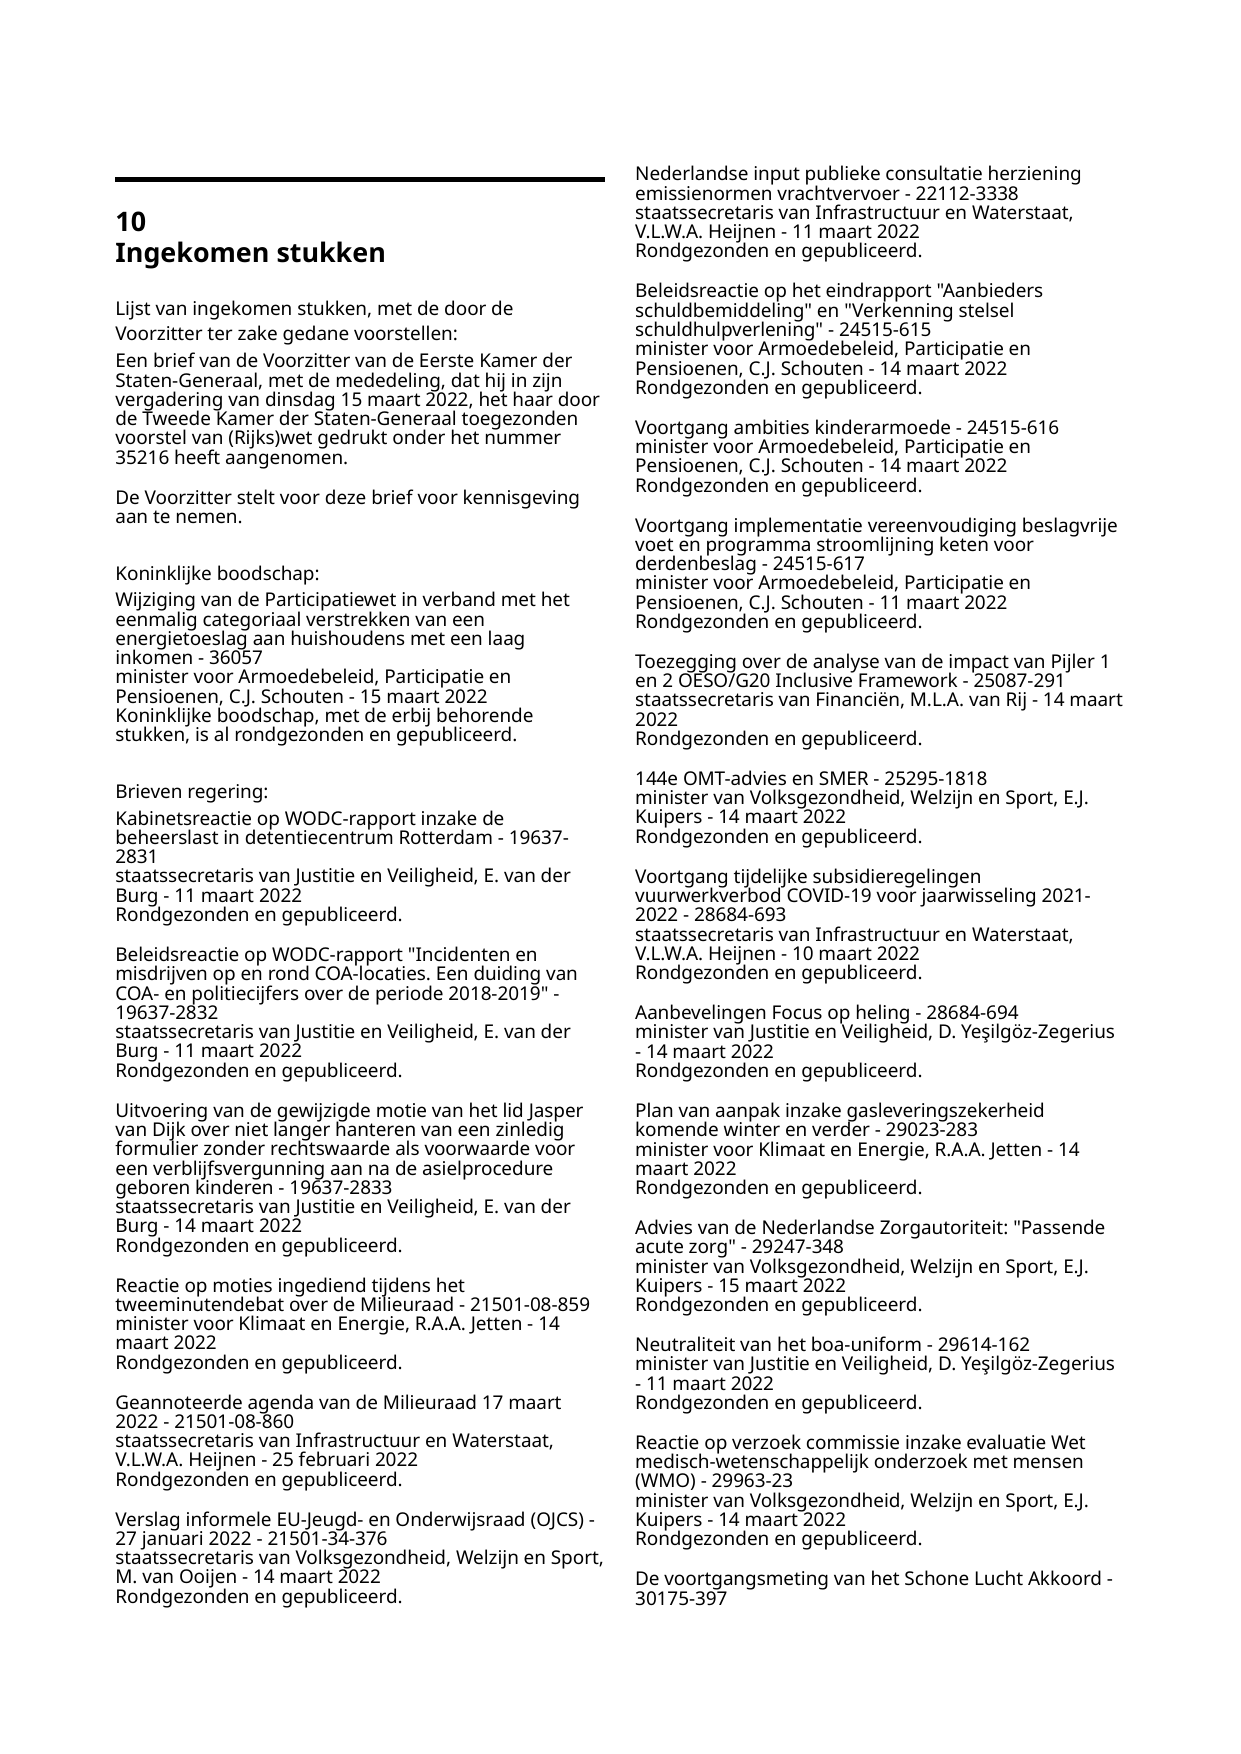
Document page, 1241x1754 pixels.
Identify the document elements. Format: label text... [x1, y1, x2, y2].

text Nederlandse input publieke consultatie herziening emissienormen vrachtvervoer - 22112-3338 [635, 165, 1125, 204]
text Voortgang tijdelijke subsidieregelingen vuurwerkverbod COVID-19 voor jaarwisseling 2021-2022 - 28684-693 [635, 868, 1125, 926]
text Rondgezonden en gepubliceerd. [635, 477, 1125, 496]
text 144e OMT-advies en SMER - 25295-1818 [635, 770, 1125, 789]
text Rondgezonden en gepubliceerd. [115, 906, 605, 925]
text staatssecretaris van Justitie en Veiligheid, E. van der Burg - 14 maart 2022 [115, 1198, 605, 1237]
text Koninklijke boodschap: [115, 560, 605, 585]
text Rondgezonden en gepubliceerd. [635, 1179, 1125, 1198]
text minister van Justitie en Veiligheid, D. Yeşilgöz-Zegerius - 11 maart 2022 [635, 1355, 1125, 1394]
text minister voor Klimaat en Energie, R.A.A. Jetten - 14 maart 2022 [115, 1315, 605, 1354]
text minister voor Klimaat en Energie, R.A.A. Jetten - 14 maart 2022 [635, 1141, 1125, 1179]
text Rondgezonden en gepubliceerd. [115, 1588, 605, 1607]
text Rondgezonden en gepubliceerd. [115, 1471, 605, 1490]
text Rondgezonden en gepubliceerd. [635, 1394, 1125, 1413]
text Rondgezonden en gepubliceerd. [635, 1296, 1125, 1315]
text minister van Volksgezondheid, Welzijn en Sport, E.J. Kuipers - 14 maart 2022 [635, 789, 1125, 828]
text Rondgezonden en gepubliceerd. [115, 1237, 605, 1256]
text Aanbevelingen Focus op heling - 28684-694 [635, 1004, 1125, 1023]
text Geannoteerde agenda van de Milieuraad 17 maart 2022 - 21501-08-860 [115, 1394, 605, 1432]
text Advies van de Nederlandse Zorgautoriteit: "Passende acute zorg" - 29247-348 [635, 1219, 1125, 1258]
text staatssecretaris van Volksgezondheid, Welzijn en Sport, M. van Ooijen - 14 maart 2022 [115, 1549, 605, 1588]
text Rondgezonden en gepubliceerd. [635, 964, 1125, 983]
text Rondgezonden en gepubliceerd. [115, 1062, 605, 1081]
text Rondgezonden en gepubliceerd. [635, 730, 1125, 749]
text Reactie op moties ingediend tijdens het tweeminutendebat over de Milieuraad - 21501-08-859 [115, 1277, 605, 1315]
text minister voor Armoedebeleid, Participatie en Pensioenen, C.J. Schouten - 14 maart 2022 [635, 340, 1125, 379]
text Neutraliteit van het boa-uniform - 29614-162 [635, 1336, 1125, 1355]
text staatssecretaris van Justitie en Veiligheid, E. van der Burg - 11 maart 2022 [115, 867, 605, 906]
text De Voorzitter stelt voor deze brief voor kennisgeving aan te nemen. [115, 489, 605, 527]
text De voortgangsmeting van het Schone Lucht Akkoord - 30175-397 [635, 1570, 1125, 1609]
text minister voor Armoedebeleid, Participatie en Pensioenen, C.J. Schouten - 11 maart 2022 [635, 574, 1125, 613]
text Rondgezonden en gepubliceerd. [635, 1062, 1125, 1081]
text Brieven regering: [115, 778, 605, 804]
text Beleidsreactie op het eindrapport "Aanbieders schuldbemiddeling" en "Verkenning stelsel schuldhulpverlening" - 24515-615 [635, 282, 1125, 340]
text Uitvoering van de gewijzigde motie van het lid Jasper van Dijk over niet langer hanteren van een zinledig formulier zonder rechtswaarde als voorwaarde voor een verblijfsvergunning aan na de asielprocedure geboren kinderen - 19637-2833 [115, 1102, 605, 1198]
text staatssecretaris van Infrastructuur en Waterstaat, V.L.W.A. Heijnen - 10 maart 2022 [635, 926, 1125, 964]
text staatssecretaris van Financiën, M.L.A. van Rij - 14 maart 2022 [635, 691, 1125, 730]
text Reactie op verzoek commissie inzake evaluatie Wet medisch-wetenschappelijk onderzoek met mensen (WMO) - 29963-23 [635, 1434, 1125, 1492]
text Rondgezonden en gepubliceerd. [635, 828, 1125, 847]
text Verslag informele EU-Jeugd- en Onderwijsraad (OJCS) - 27 januari 2022 - 21501-34-376 [115, 1511, 605, 1549]
text Een brief van de Voorzitter van de Eerste Kamer der Staten-Generaal, met de mededeling, dat hij in zijn vergadering van dinsdag 15 maart 2022, het haar door de Tweede Kamer der Staten-Generaal toegezonden voorstel van (Rijks)wet gedrukt onder het nummer 35216 heeft aangenomen. [115, 352, 605, 468]
text Rondgezonden en gepubliceerd. [635, 1530, 1125, 1549]
text minister voor Armoedebeleid, Participatie en Pensioenen, C.J. Schouten - 14 maart 2022 [635, 438, 1125, 477]
text Voortgang implementatie vereenvoudiging beslagvrije voet en programma stroomlijning keten voor derdenbeslag - 24515-617 [635, 517, 1125, 574]
text minister van Volksgezondheid, Welzijn en Sport, E.J. Kuipers - 15 maart 2022 [635, 1258, 1125, 1296]
text staatssecretaris van Infrastructuur en Waterstaat, V.L.W.A. Heijnen - 11 maart 2022 [635, 204, 1125, 242]
text minister van Justitie en Veiligheid, D. Yeşilgöz-Zegerius - 14 maart 2022 [635, 1023, 1125, 1062]
text Kabinetsreactie op WODC-rapport inzake de beheerslast in detentiecentrum Rotterdam - 19637-2831 [115, 810, 605, 867]
text Koninklijke boodschap, met de erbij behorende stukken, is al rondgezonden en gepubliceerd. [115, 707, 605, 746]
text Voortgang ambities kinderarmoede - 24515-616 [635, 419, 1125, 438]
text minister voor Armoedebeleid, Participatie en Pensioenen, C.J. Schouten - 15 maart 2022 [115, 668, 605, 707]
text Plan van aanpak inzake gasleveringszekerheid komende winter en verder - 29023-283 [635, 1102, 1125, 1141]
text 10 [115, 203, 605, 239]
text staatssecretaris van Justitie en Veiligheid, E. van der Burg - 11 maart 2022 [115, 1023, 605, 1062]
text Rondgezonden en gepubliceerd. [635, 242, 1125, 262]
text staatssecretaris van Infrastructuur en Waterstaat, V.L.W.A. Heijnen - 25 februari 2022 [115, 1432, 605, 1471]
text minister van Volksgezondheid, Welzijn en Sport, E.J. Kuipers - 14 maart 2022 [635, 1492, 1125, 1530]
text Ingekomen stukken [115, 239, 605, 283]
text Lijst van ingekomen stukken, met de door de Voorzitter ter zake gedane voorstellen: [115, 295, 605, 346]
text Toezegging over de analyse van de impact van Pijler 1 en 2 OESO/G20 Inclusive Framework - 25087-291 [635, 653, 1125, 691]
text Rondgezonden en gepubliceerd. [115, 1354, 605, 1373]
text Beleidsreactie op WODC-rapport "Incidenten en misdrijven op en rond COA-locaties. Een duiding van COA- en politiecijfers over de periode 2018-2019" - 19637-2832 [115, 946, 605, 1023]
text Wijziging van de Participatiewet in verband met het eenmalig categoriaal verstrekken van een energietoeslag aan huishoudens met een laag inkomen - 36057 [115, 591, 605, 668]
text Rondgezonden en gepubliceerd. [635, 379, 1125, 398]
text Rondgezonden en gepubliceerd. [635, 613, 1125, 632]
